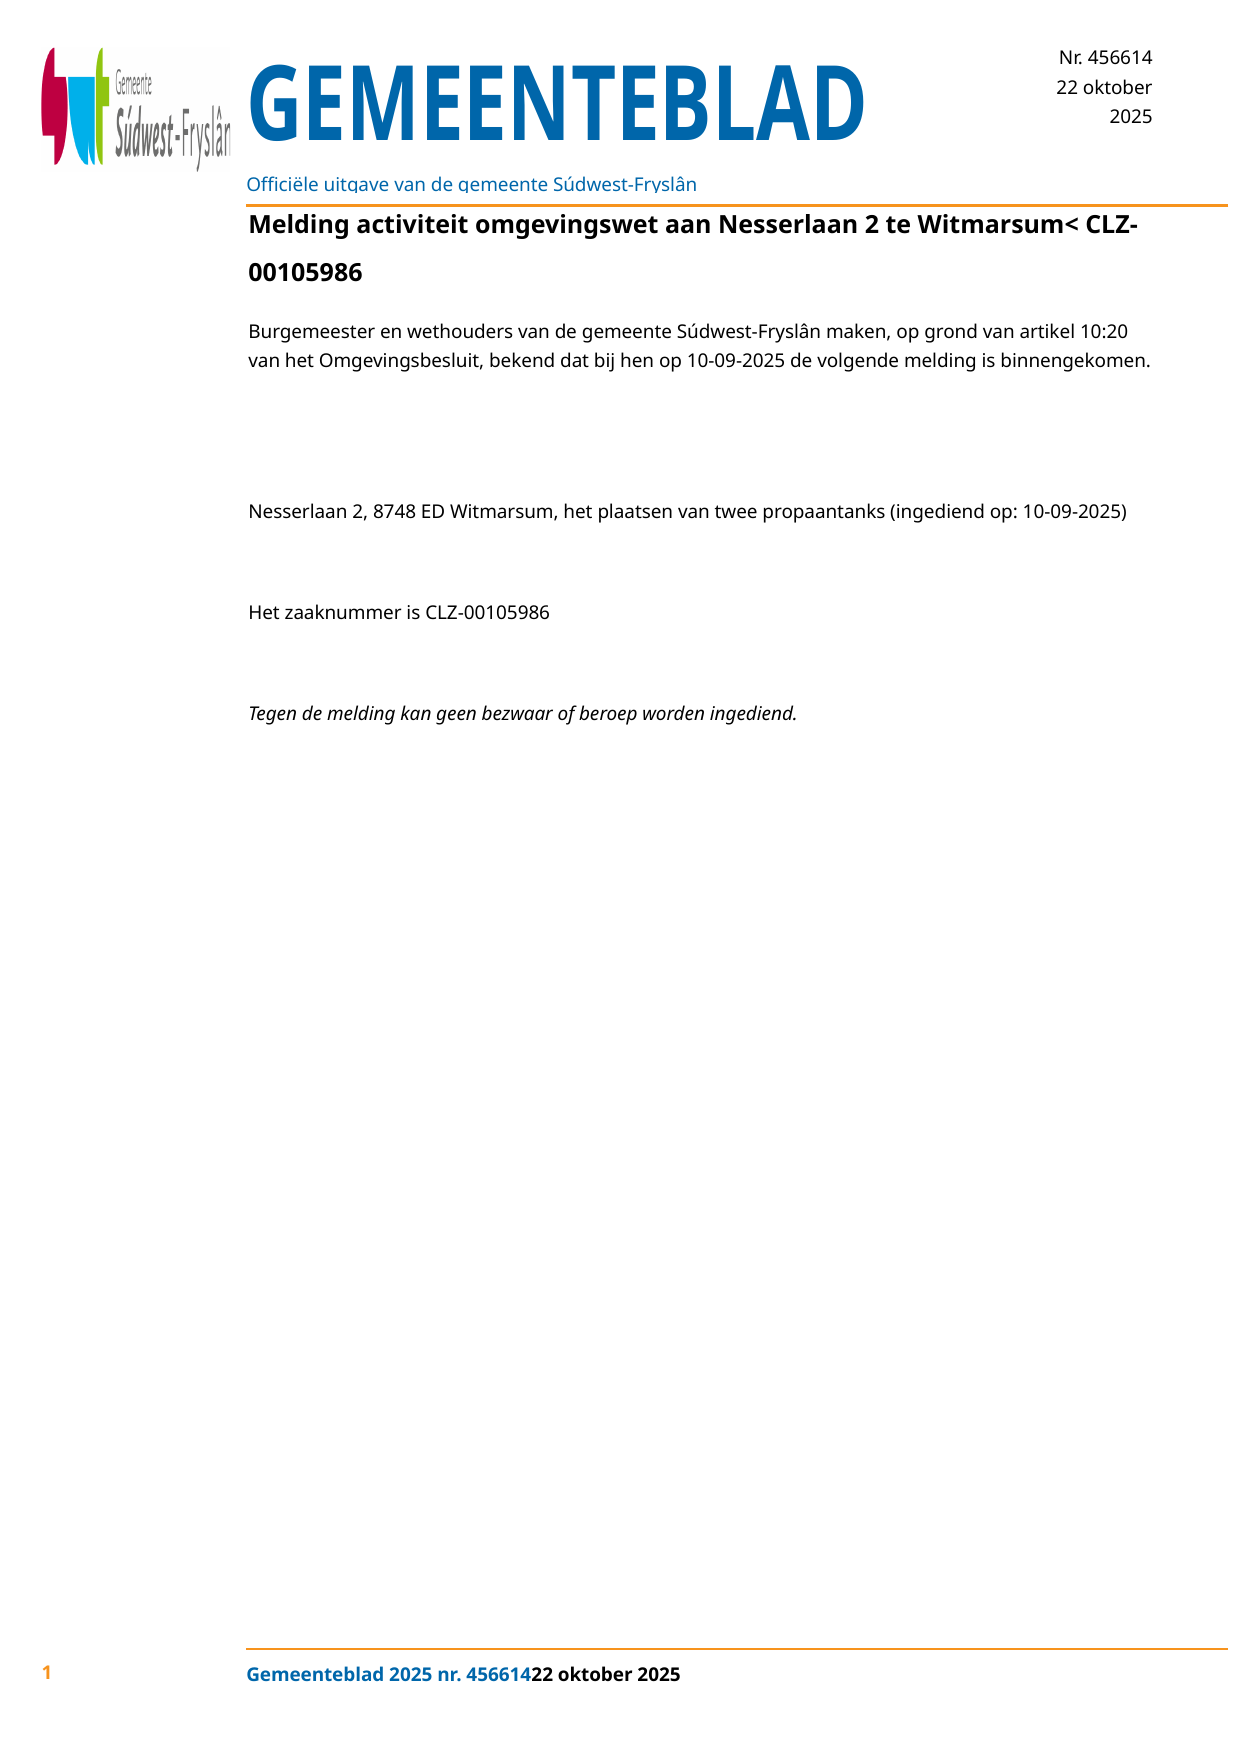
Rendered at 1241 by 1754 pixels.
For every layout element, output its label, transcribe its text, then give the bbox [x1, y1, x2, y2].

text Burgemeester en wethouders van de gemeente Súdwest-Fryslân maken, op grond van artikel 10:20 van het Omgevingsbesluit, bekend dat bij hen op 10-09-2025 de volgende melding is binnengekomen. [248, 318, 1152, 373]
text Tegen de melding kan geen bezwaar of beroep worden ingediend. [248, 700, 1152, 726]
picture [41, 47, 231, 172]
text Melding activiteit omgevingswet aan Nesserlaan 2 te Witmarsum< CLZ-00105986 [248, 207, 1152, 288]
text Het zaaknummer is CLZ-00105986 [248, 599, 1152, 625]
text Nesserlaan 2, 8748 ED Witmarsum, het plaatsen van twee propaantanks (ingediend op: 10-09-2025) [248, 499, 1152, 524]
